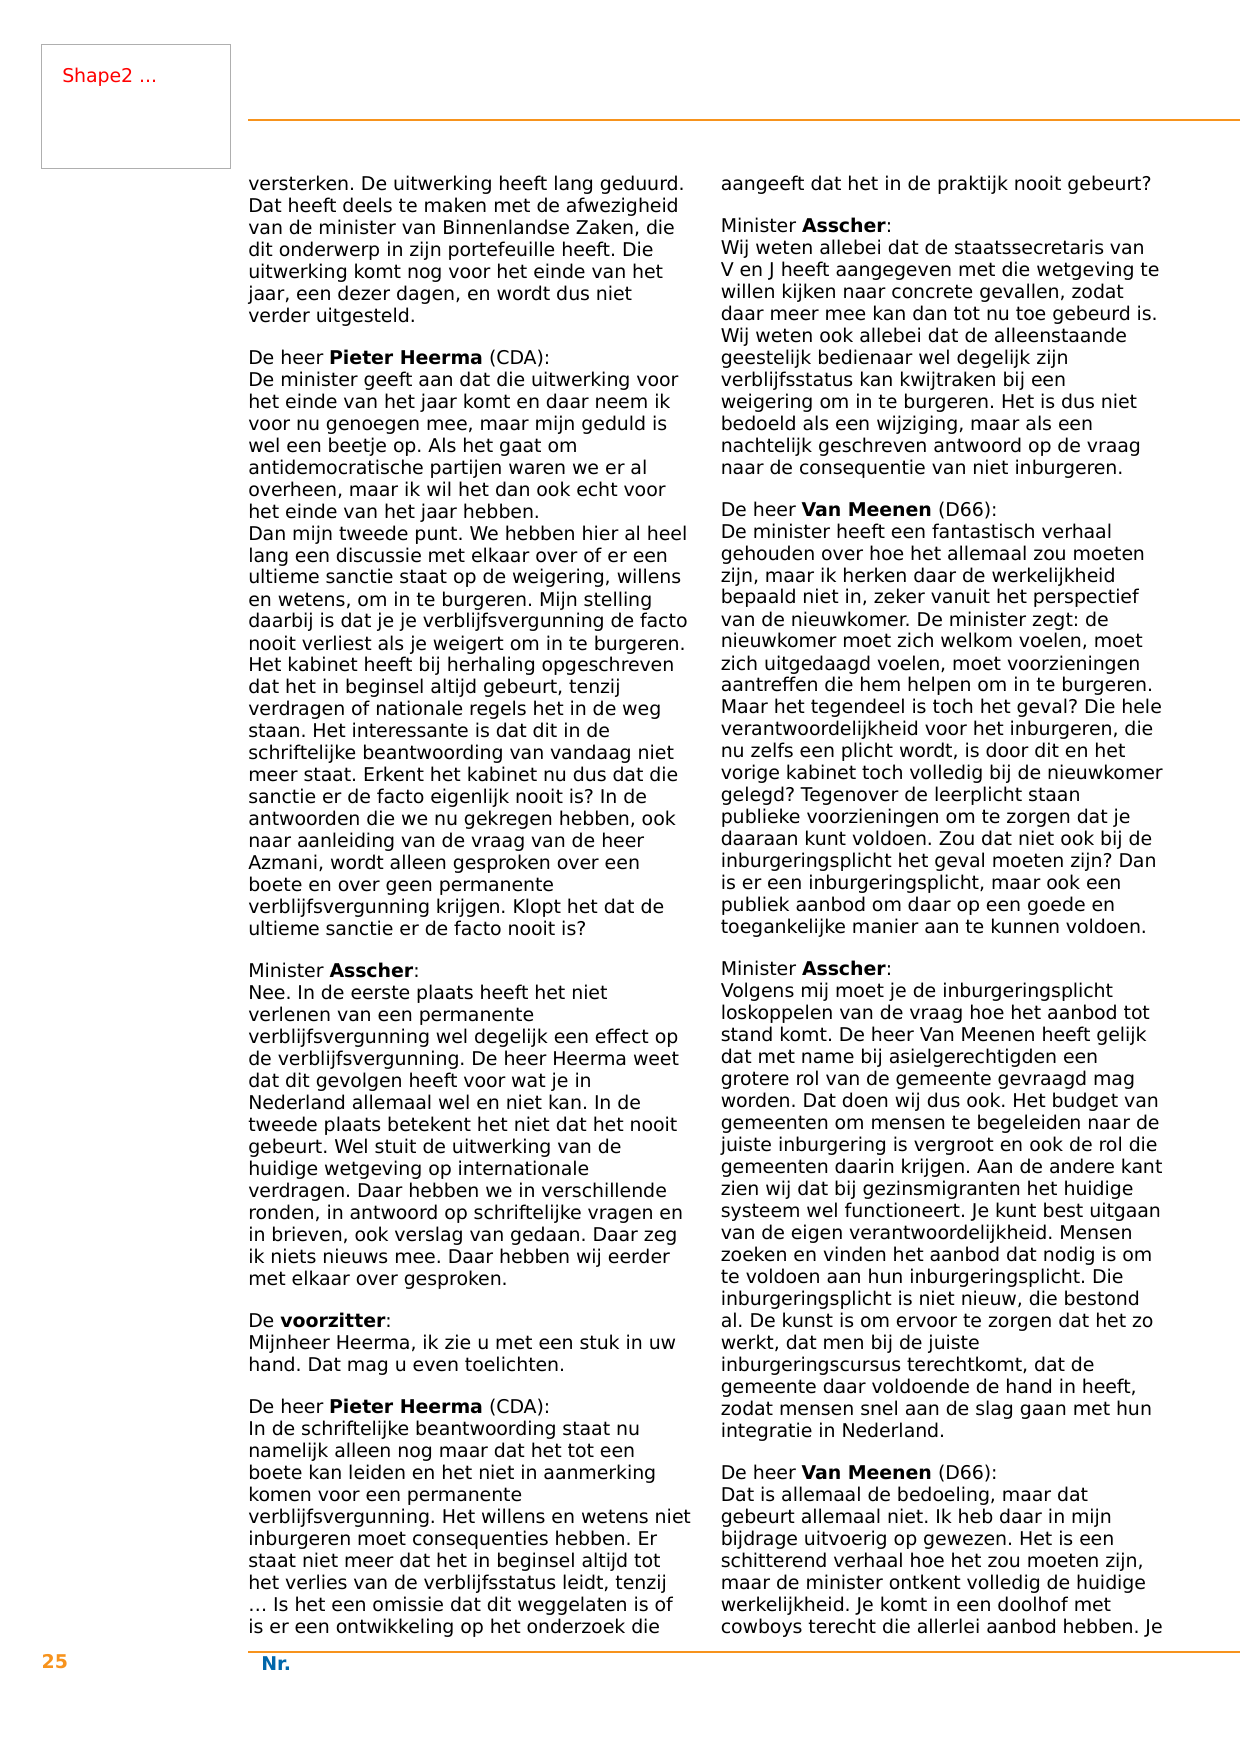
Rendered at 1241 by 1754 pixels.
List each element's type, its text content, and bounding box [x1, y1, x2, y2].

text Minister Asscher: [248, 960, 691, 982]
text De heer Van Meenen (D66): [721, 1462, 1163, 1484]
text Dat is allemaal de bedoeling, maar dat gebeurt allemaal niet. Ik heb daar in mijn bijdrage uitvoerig op gewezen. Het is een schitterend verhaal hoe het zou moeten zijn, maar de minister ontkent volledig de huidige werkelijkheid. Je komt in een doolhof met cowboys terecht die allerlei aanbod hebben. Je [721, 1484, 1163, 1637]
text De minister heeft een fantastisch verhaal gehouden over hoe het allemaal zou moeten zijn, maar ik herken daar de werkelijkheid bepaald niet in, zeker vanuit het perspectief van de nieuwkomer. De minister zegt: de nieuwkomer moet zich welkom voelen, moet zich uitgedaagd voelen, moet voorzieningen aantreffen die hem helpen om in te burgeren. Maar het tegendeel is toch het geval? Die hele verantwoordelijkheid voor het inburgeren, die nu zelfs een plicht wordt, is door dit en het vorige kabinet toch volledig bij de nieuwkomer gelegd? Tegenover de leerplicht staan publieke voorzieningen om te zorgen dat je daaraan kunt voldoen. Zou dat niet ook bij de inburgeringsplicht het geval moeten zijn? Dan is er een inburgeringsplicht, maar ook een publiek aanbod om daar op een goede en toegankelijke manier aan te kunnen voldoen. [721, 521, 1163, 938]
text Nee. In de eerste plaats heeft het niet verlenen van een permanente verblijfsvergunning wel degelijk een effect op de verblijfsvergunning. De heer Heerma weet dat dit gevolgen heeft voor wat je in Nederland allemaal wel en niet kan. In de tweede plaats betekent het niet dat het nooit gebeurt. Wel stuit de uitwerking van de huidige wetgeving op internationale verdragen. Daar hebben we in verschillende ronden, in antwoord op schriftelijke vragen en in brieven, ook verslag van gedaan. Daar zeg ik niets nieuws mee. Daar hebben wij eerder met elkaar over gesproken. [248, 982, 691, 1290]
text In de schriftelijke beantwoording staat nu namelijk alleen nog maar dat het tot een boete kan leiden en het niet in aanmerking komen voor een permanente verblijfsvergunning. Het willens en wetens niet inburgeren moet consequenties hebben. Er staat niet meer dat het in beginsel altijd tot het verlies van de verblijfsstatus leidt, tenzij … Is het een omissie dat dit weggelaten is of is er een ontwikkeling op het onderzoek die [248, 1418, 691, 1637]
text Dan mijn tweede punt. We hebben hier al heel lang een discussie met elkaar over of er een ultieme sanctie staat op de weigering, willens en wetens, om in te burgeren. Mijn stelling daarbij is dat je je verblijfsvergunning de facto nooit verliest als je weigert om in te burgeren. Het kabinet heeft bij herhaling opgeschreven dat het in beginsel altijd gebeurt, tenzij verdragen of nationale regels het in de weg staan. Het interessante is dat dit in de schriftelijke beantwoording van vandaag niet meer staat. Erkent het kabinet nu dus dat die sanctie er de facto eigenlijk nooit is? In de antwoorden die we nu gekregen hebben, ook naar aanleiding van de vraag van de heer Azmani, wordt alleen gesproken over een boete en over geen permanente verblijfsvergunning krijgen. Klopt het dat de ultieme sanctie er de facto nooit is? [248, 522, 691, 940]
text Mijnheer Heerma, ik zie u met een stuk in uw hand. Dat mag u even toelichten. [248, 1332, 691, 1376]
text De heer Van Meenen (D66): [721, 498, 1163, 521]
text Volgens mij moet je de inburgeringsplicht loskoppelen van de vraag hoe het aanbod tot stand komt. De heer Van Meenen heeft gelijk dat met name bij asielgerechtigden een grotere rol van de gemeente gevraagd mag worden. Dat doen wij dus ook. Het budget van gemeenten om mensen te begeleiden naar de juiste inburgering is vergroot en ook de rol die gemeenten daarin krijgen. Aan de andere kant zien wij dat bij gezinsmigranten het huidige systeem wel functioneert. Je kunt best uitgaan van de eigen verantwoordelijkheid. Mensen zoeken en vinden het aanbod dat nodig is om te voldoen aan hun inburgeringsplicht. Die inburgeringsplicht is niet nieuw, die bestond al. De kunst is om ervoor te zorgen dat het zo werkt, dat men bij de juiste inburgeringscursus terechtkomt, dat de gemeente daar voldoende de hand in heeft, zodat mensen snel aan de slag gaan met hun integratie in Nederland. [721, 980, 1163, 1442]
text De heer Pieter Heerma (CDA): [248, 347, 691, 369]
text Minister Asscher: [721, 958, 1163, 980]
text Wij weten allebei dat de staatssecretaris van V en J heeft aangegeven met die wetgeving te willen kijken naar concrete gevallen, zodat daar meer mee kan dan tot nu toe gebeurd is. Wij weten ook allebei dat de alleenstaande geestelijk bedienaar wel degelijk zijn verblijfsstatus kan kwijtraken bij een weigering om in te burgeren. Het is dus niet bedoeld als een wijziging, maar als een nachtelijk geschreven antwoord op de vraag naar de consequentie van niet inburgeren. [721, 237, 1163, 478]
text De minister geeft aan dat die uitwerking voor het einde van het jaar komt en daar neem ik voor nu genoegen mee, maar mijn geduld is wel een beetje op. Als het gaat om antidemocratische partijen waren we er al overheen, maar ik wil het dan ook echt voor het einde van het jaar hebben. [248, 369, 691, 522]
text De heer Pieter Heerma (CDA): [248, 1396, 691, 1418]
text Minister Asscher: [721, 215, 1163, 237]
text De voorzitter: [248, 1310, 691, 1332]
text aangeeft dat het in de praktijk nooit gebeurt? [721, 173, 1163, 195]
text versterken. De uitwerking heeft lang geduurd. Dat heeft deels te maken met de afwezigheid van de minister van Binnenlandse Zaken, die dit onderwerp in zijn portefeuille heeft. Die uitwerking komt nog voor het einde van het jaar, een dezer dagen, en wordt dus niet verder uitgesteld. [248, 173, 691, 327]
